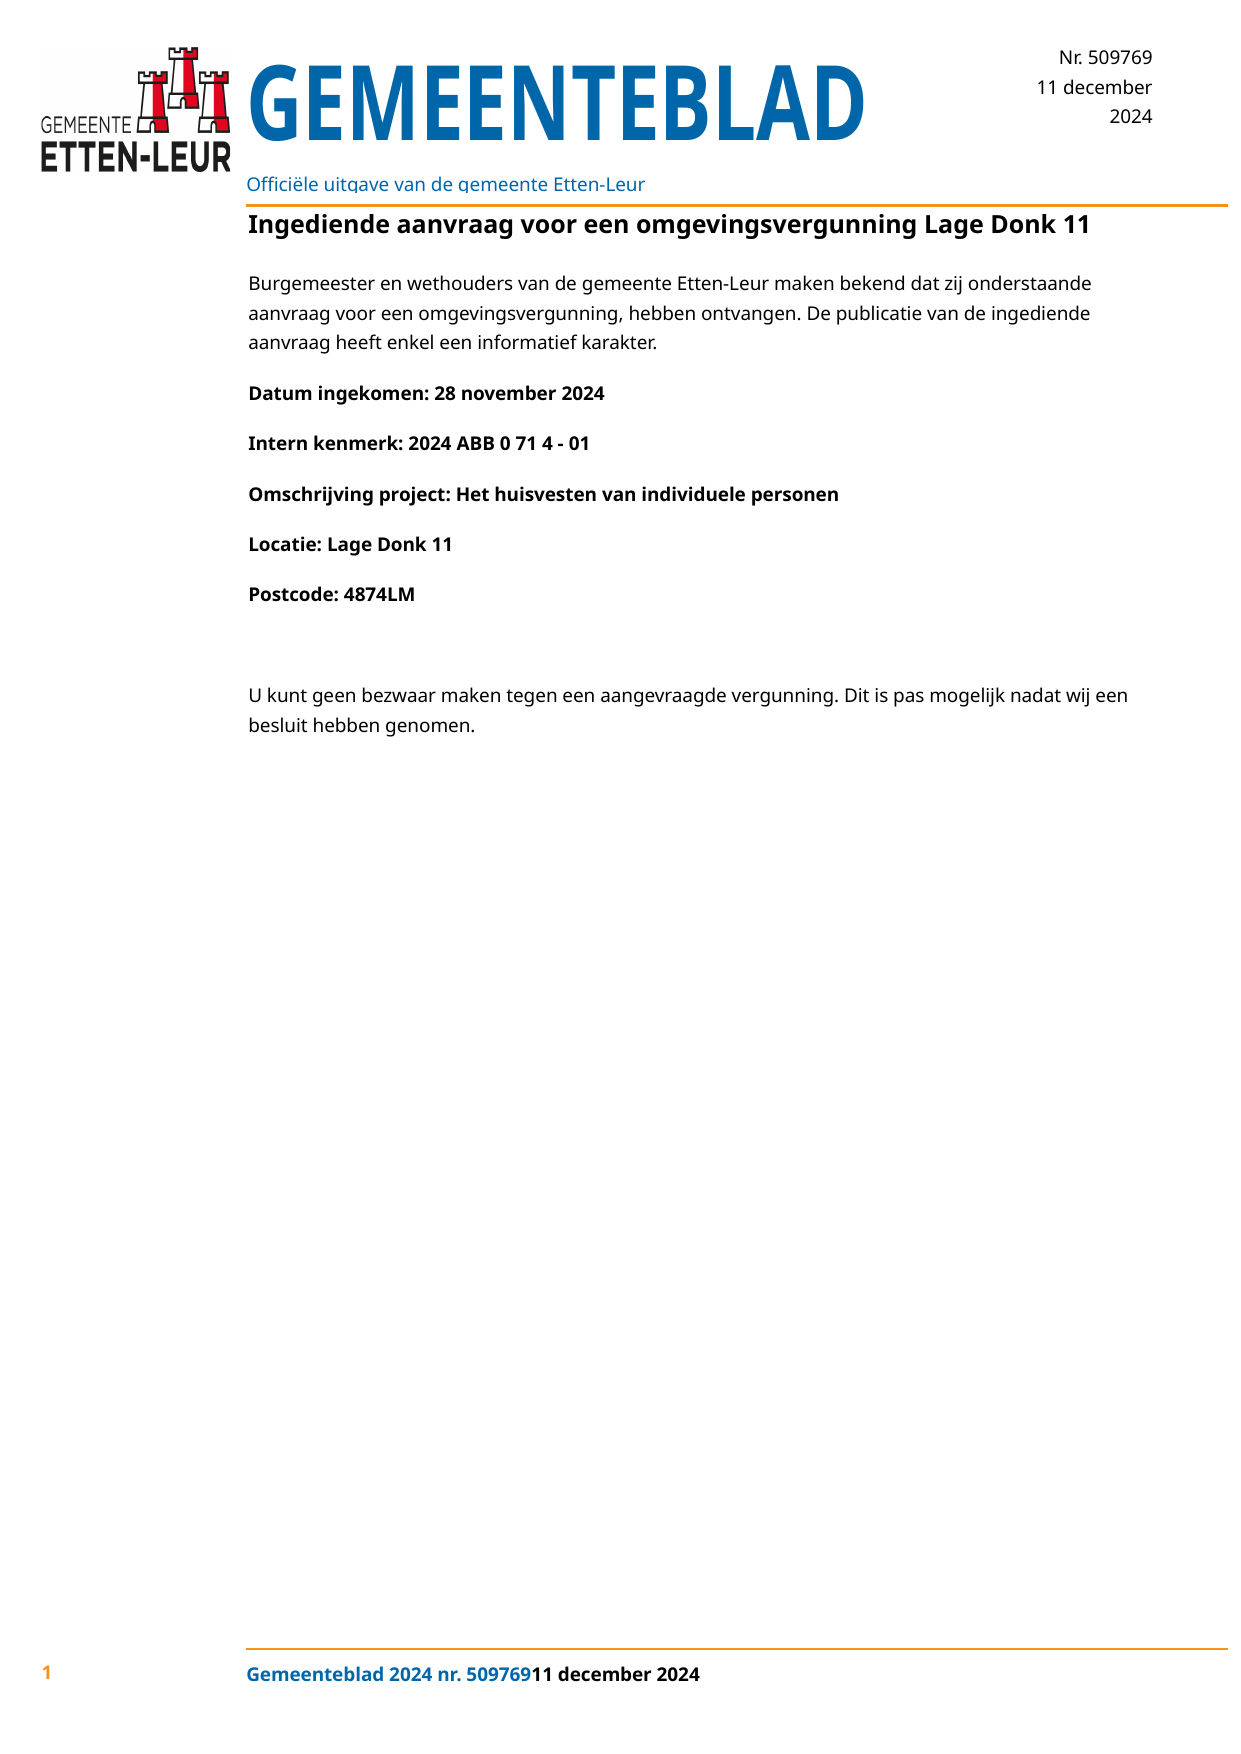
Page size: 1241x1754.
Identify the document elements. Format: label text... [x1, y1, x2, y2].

text Ingediende aanvraag voor een omgevingsvergunning Lage Donk 11 [248, 207, 1152, 241]
text Datum ingekomen: 28 november 2024 [248, 380, 1152, 406]
text Postcode: 4874LM [248, 582, 1152, 607]
picture [41, 47, 231, 172]
text Burgemeester en wethouders van de gemeente Etten-Leur maken bekend dat zij onderstaande aanvraag voor een omgevingsvergunning, hebben ontvangen. De publicatie van de ingediende aanvraag heeft enkel een informatief karakter. [248, 270, 1152, 355]
text Intern kenmerk: 2024 ABB 0 71 4 - 01 [248, 430, 1152, 456]
text Locatie: Lage Donk 11 [248, 531, 1152, 557]
text Omschrijving project: Het huisvesten van individuele personen [248, 481, 1152, 506]
text U kunt geen bezwaar maken tegen een aangevraagde vergunning. Dit is pas mogelijk nadat wij een besluit hebben genomen. [248, 682, 1152, 738]
